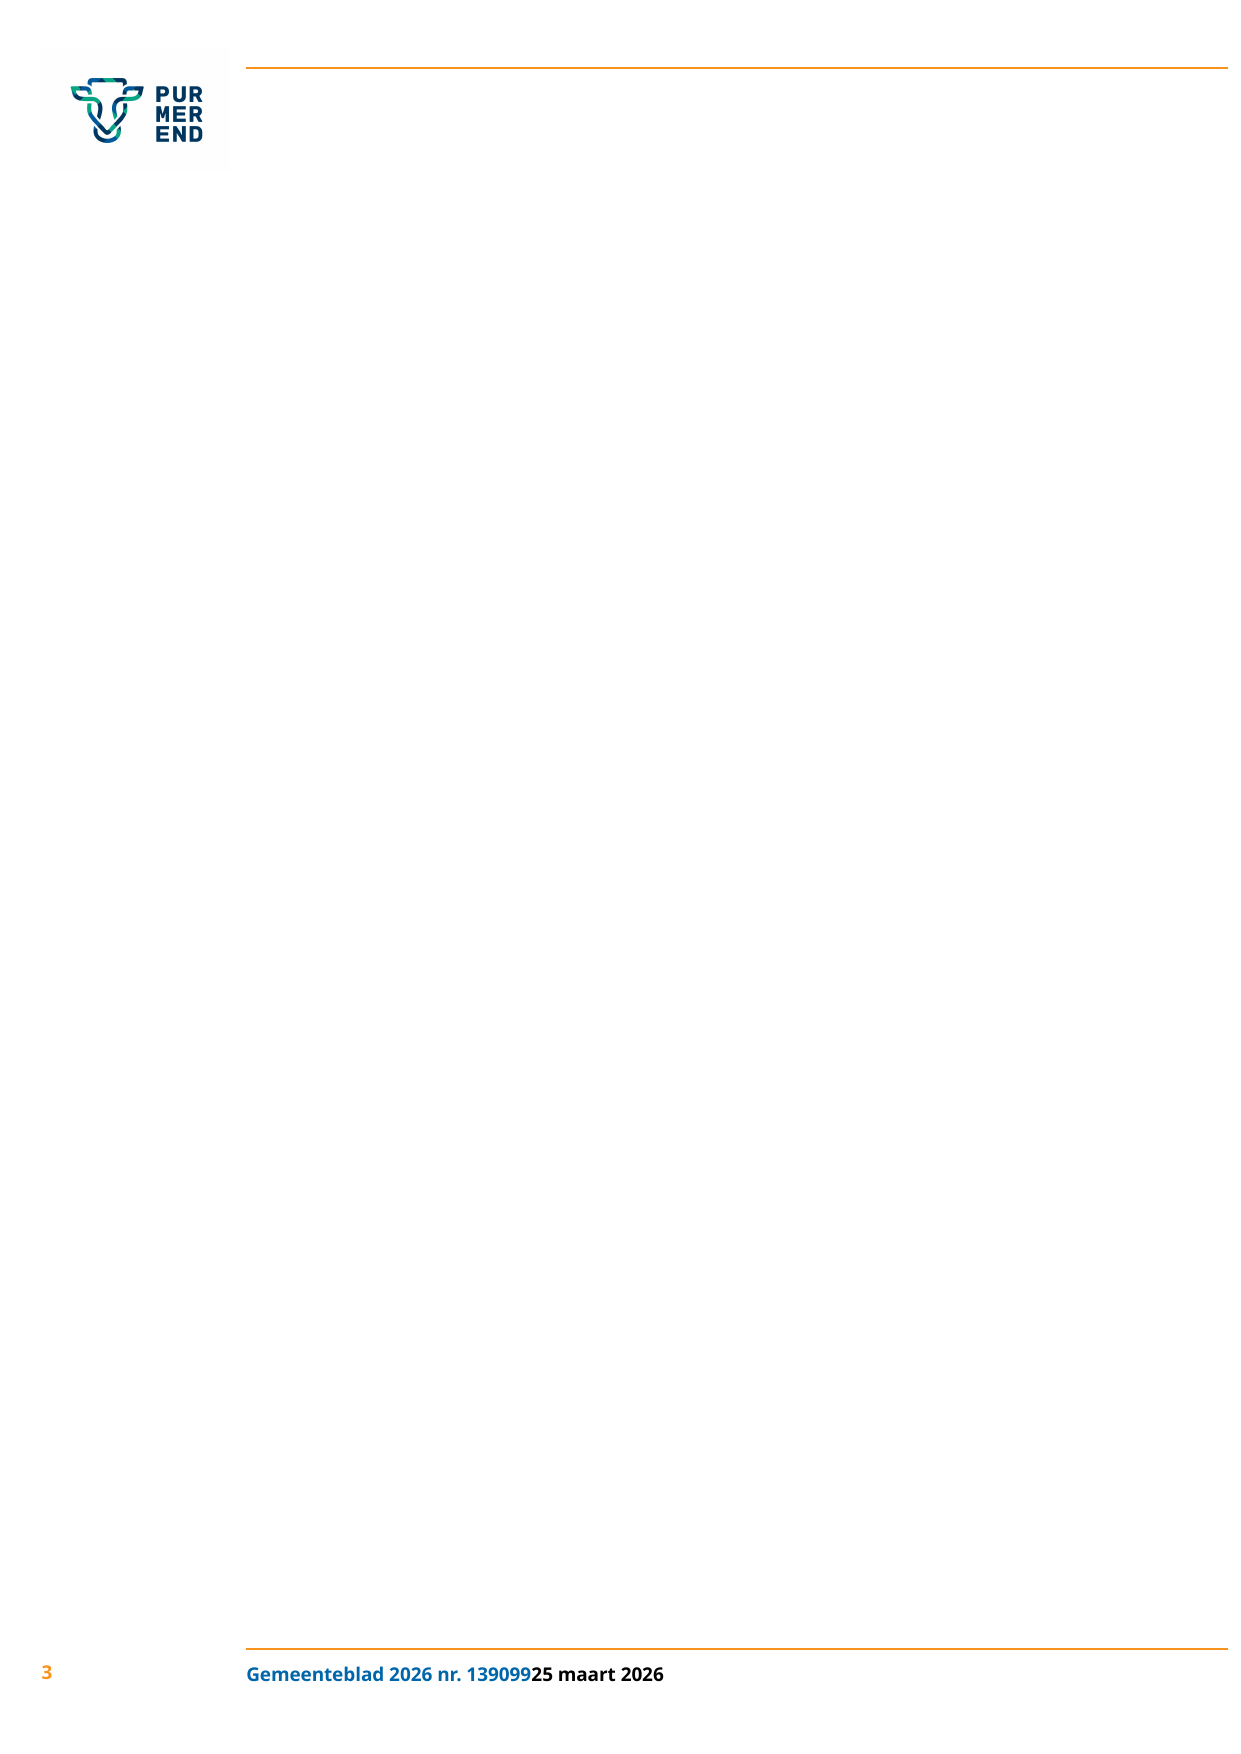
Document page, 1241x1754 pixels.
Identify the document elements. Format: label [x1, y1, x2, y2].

picture [41, 47, 231, 172]
